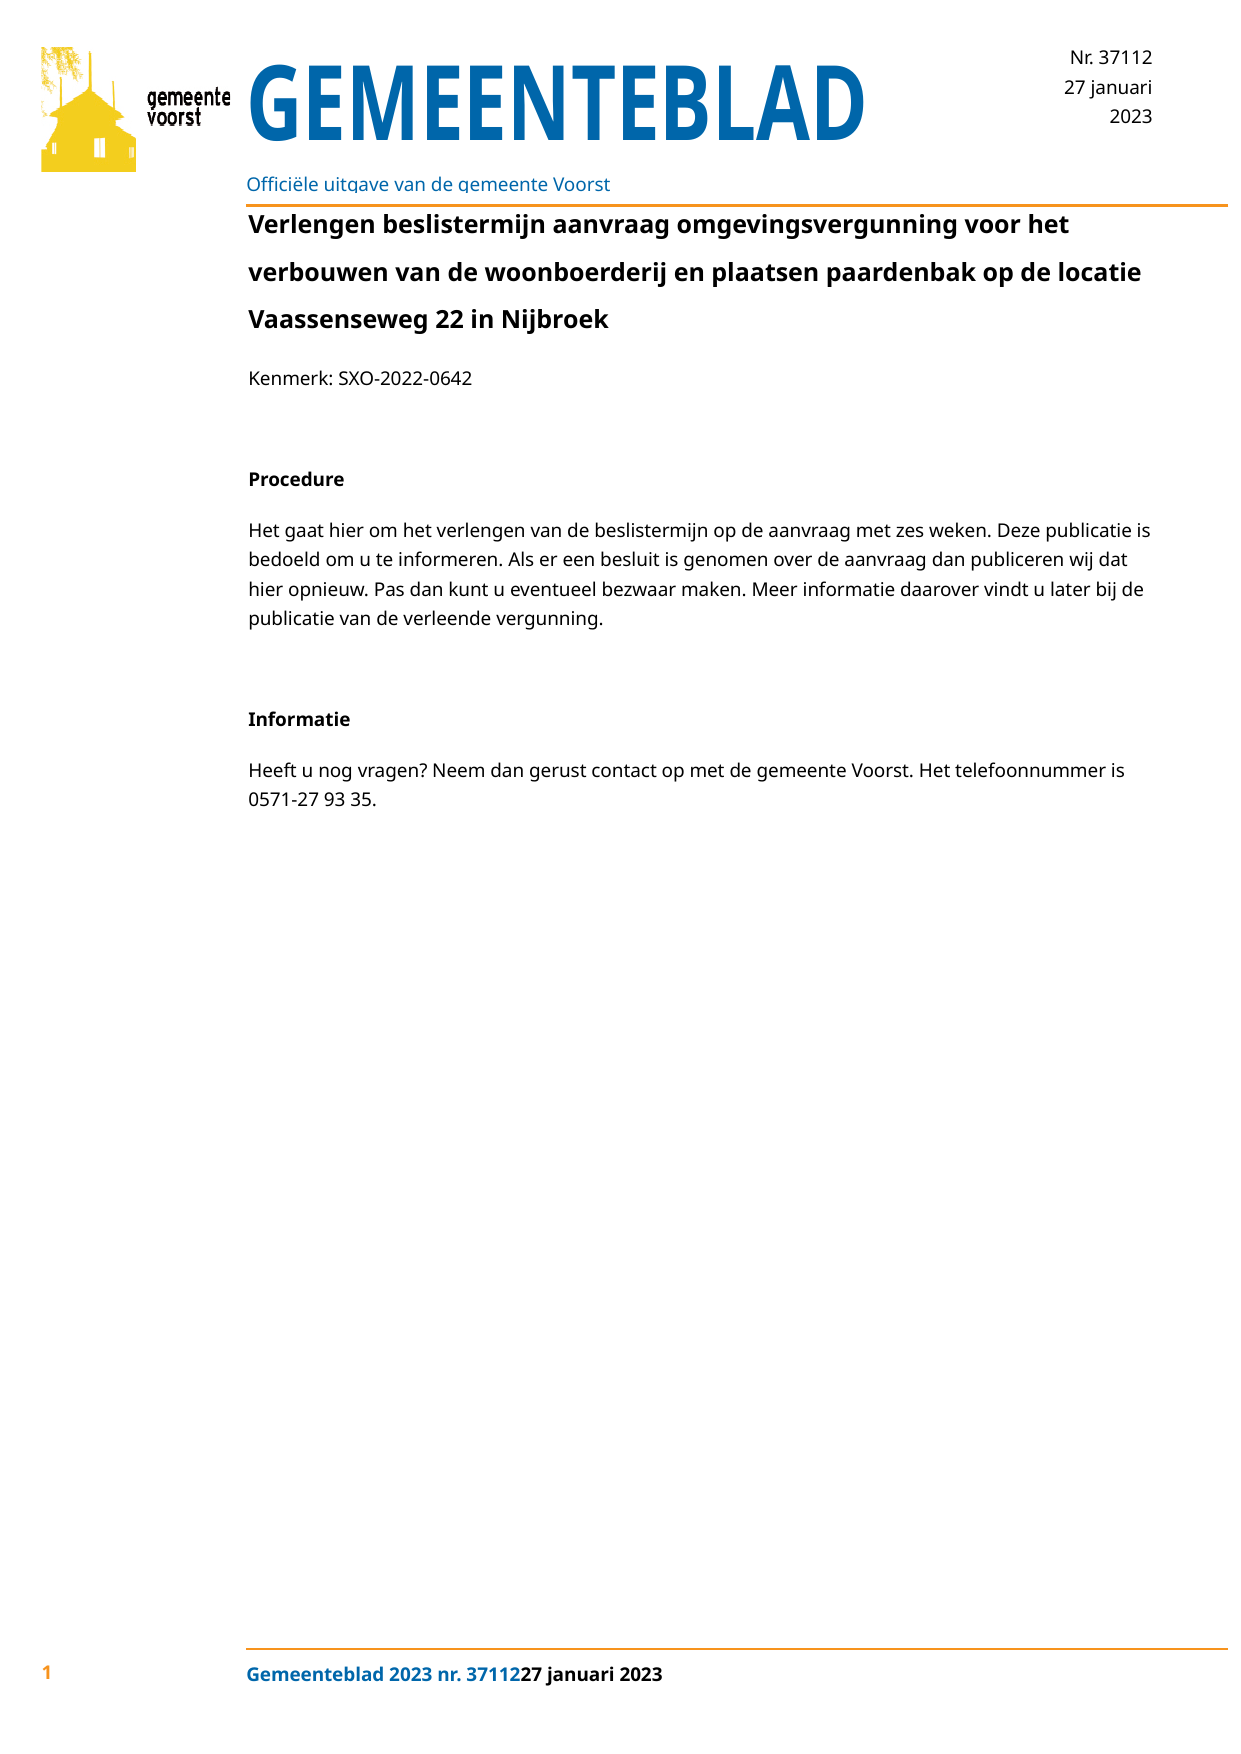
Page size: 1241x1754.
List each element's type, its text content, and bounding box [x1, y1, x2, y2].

text Verlengen beslistermijn aanvraag omgevingsvergunning voor het verbouwen van de woonboerderij en plaatsen paardenbak op de locatie Vaassenseweg 22 in Nijbroek [248, 207, 1152, 336]
text Heeft u nog vragen? Neem dan gerust contact op met de gemeente Voorst. Het telefoonnummer is 0571-27 93 35. [248, 757, 1152, 812]
text Procedure [248, 466, 1152, 492]
text Informatie [248, 706, 1152, 732]
picture [41, 47, 231, 172]
text Het gaat hier om het verlengen van de beslistermijn op de aanvraag met zes weken. Deze publicatie is bedoeld om u te informeren. Als er een besluit is genomen over de aanvraag dan publiceren wij dat hier opnieuw. Pas dan kunt u eventueel bezwaar maken. Meer informatie daarover vindt u later bij de publicatie van de verleende vergunning. [248, 517, 1152, 631]
text Kenmerk: SXO-2022-0642 [248, 366, 1152, 391]
